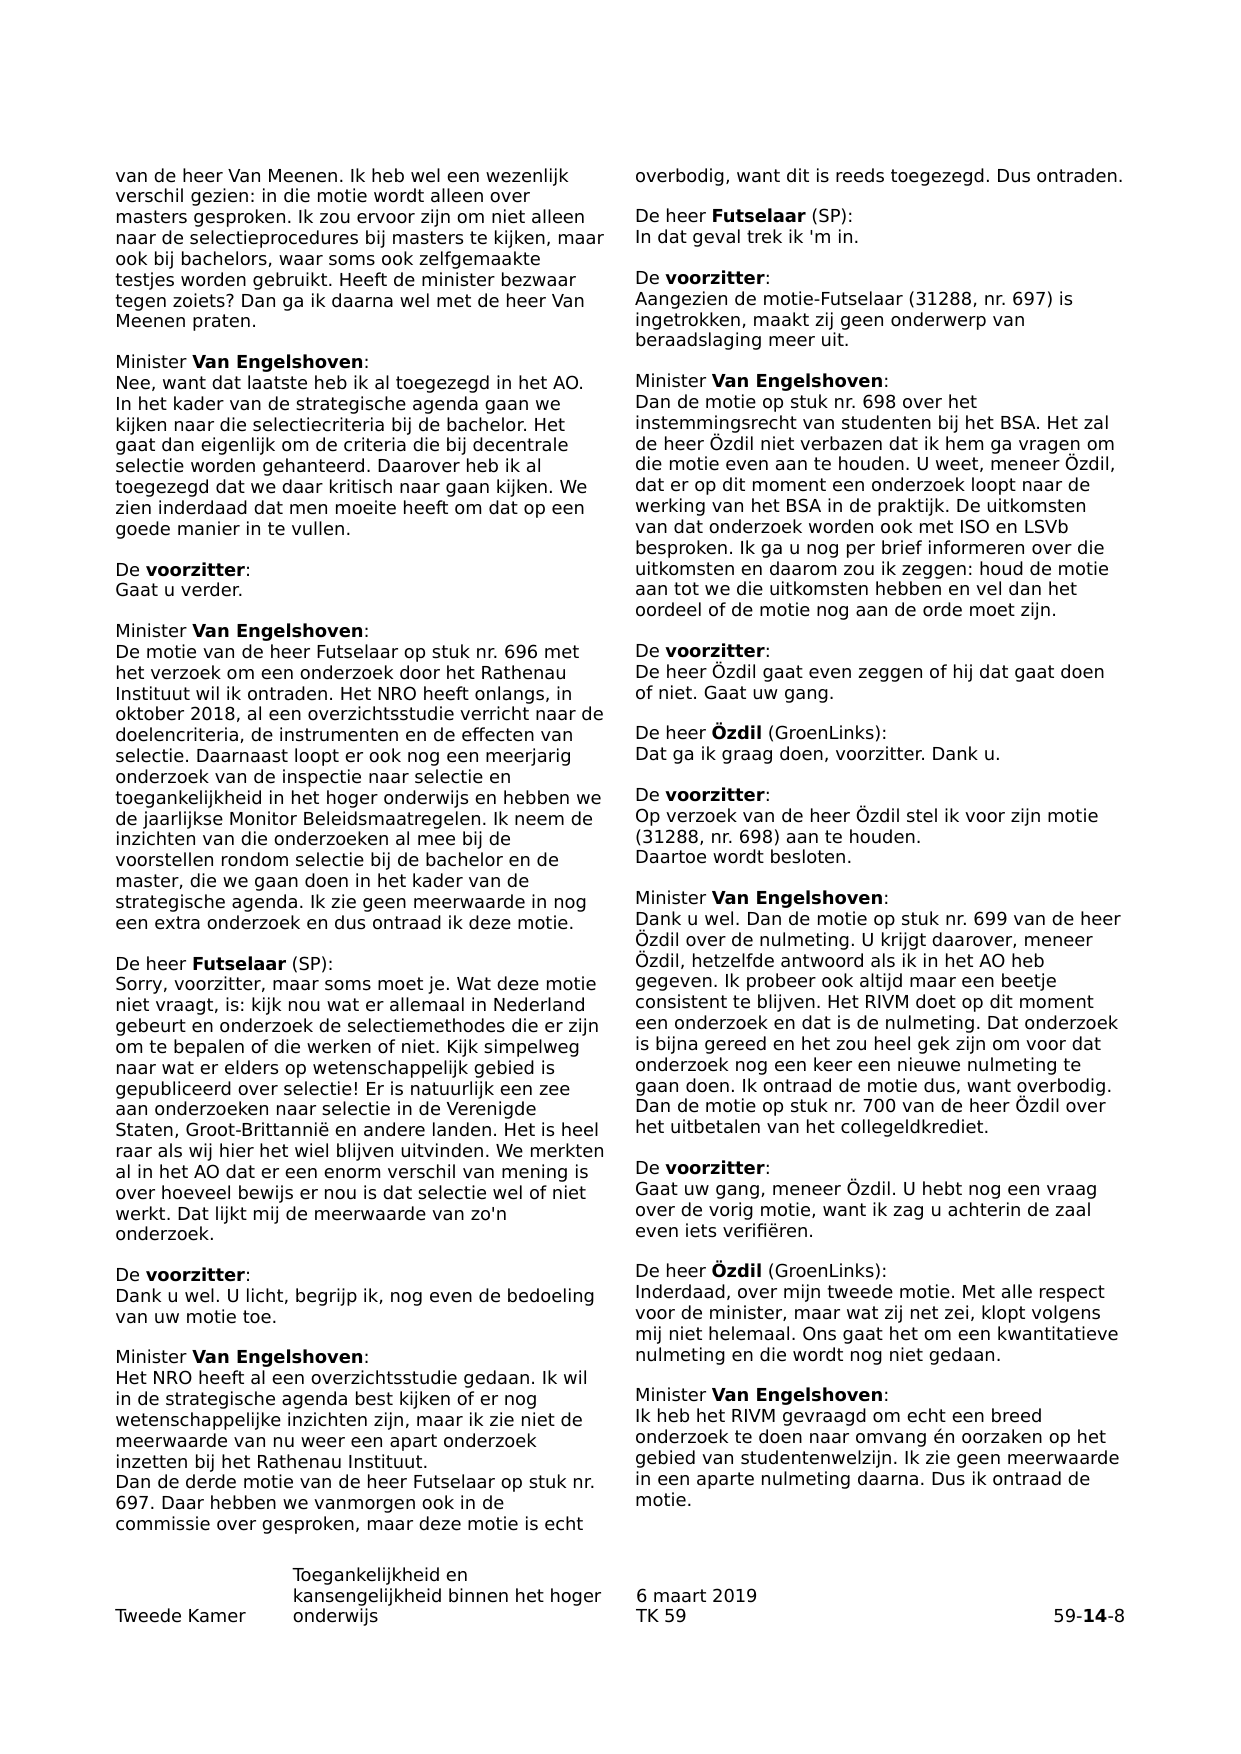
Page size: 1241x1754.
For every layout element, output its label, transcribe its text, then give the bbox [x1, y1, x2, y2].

text Daartoe wordt besloten. [635, 847, 1125, 868]
text Minister Van Engelshoven: [635, 888, 1125, 909]
text overbodig, want dit is reeds toegezegd. Dus ontraden. [635, 165, 1125, 186]
text De heer Özdil (GroenLinks): [635, 723, 1125, 744]
text De voorzitter: [635, 785, 1125, 806]
text Dan de motie op stuk nr. 700 van de heer Özdil over het uitbetalen van het collegeldkrediet. [635, 1096, 1125, 1138]
text Gaat uw gang, meneer Özdil. U hebt nog een vraag over de vorig motie, want ik zag u achterin de zaal even iets verifiëren. [635, 1179, 1125, 1241]
text De voorzitter: [115, 559, 605, 580]
text Dat ga ik graag doen, voorzitter. Dank u. [635, 744, 1125, 765]
text Dan de motie op stuk nr. 698 over het instemmingsrecht van studenten bij het BSA. Het zal de heer Özdil niet verbazen dat ik hem ga vragen om die motie even aan te houden. U weet, meneer Özdil, dat er op dit moment een onderzoek loopt naar de werking van het BSA in de praktijk. De uitkomsten van dat onderzoek worden ook met ISO en LSVb besproken. Ik ga u nog per brief informeren over die uitkomsten en daarom zou ik zeggen: houd de motie aan tot we die uitkomsten hebben en vel dan het oordeel of de motie nog aan de orde moet zijn. [635, 392, 1125, 621]
text Inderdaad, over mijn tweede motie. Met alle respect voor de minister, maar wat zij net zei, klopt volgens mij niet helemaal. Ons gaat het om een kwantitatieve nulmeting en die wordt nog niet gedaan. [635, 1282, 1125, 1365]
text Nee, want dat laatste heb ik al toegezegd in het AO. In het kader van de strategische agenda gaan we kijken naar die selectiecriteria bij de bachelor. Het gaat dan eigenlijk om de criteria die bij decentrale selectie worden gehanteerd. Daarover heb ik al toegezegd dat we daar kritisch naar gaan kijken. We zien inderdaad dat men moeite heeft om dat op een goede manier in te vullen. [115, 373, 605, 539]
text Op verzoek van de heer Özdil stel ik voor zijn motie (31288, nr. 698) aan te houden. [635, 806, 1125, 847]
text De voorzitter: [635, 641, 1125, 662]
text Aangezien de motie-Futselaar (31288, nr. 697) is ingetrokken, maakt zij geen onderwerp van beraadslaging meer uit. [635, 288, 1125, 351]
text De heer Özdil gaat even zeggen of hij dat gaat doen of niet. Gaat uw gang. [635, 662, 1125, 703]
text De voorzitter: [635, 268, 1125, 288]
text Ik heb het RIVM gevraagd om echt een breed onderzoek te doen naar omvang én oorzaken op het gebied van studentenwelzijn. Ik zie geen meerwaarde in een aparte nulmeting daarna. Dus ik ontraad de motie. [635, 1406, 1125, 1510]
text De heer Özdil (GroenLinks): [635, 1261, 1125, 1282]
text Sorry, voorzitter, maar soms moet je. Wat deze motie niet vraagt, is: kijk nou wat er allemaal in Nederland gebeurt en onderzoek de selectiemethodes die er zijn om te bepalen of die werken of niet. Kijk simpelweg naar wat er elders op wetenschappelijk gebied is gepubliceerd over selectie! Er is natuurlijk een zee aan onderzoeken naar selectie in de Verenigde Staten, Groot-Brittannië en andere landen. Het is heel raar als wij hier het wiel blijven uitvinden. We merkten al in het AO dat er een enorm verschil van mening is over hoeveel bewijs er nou is dat selectie wel of niet werkt. Dat lijkt mij de meerwaarde van zo'n onderzoek. [115, 974, 605, 1245]
text Minister Van Engelshoven: [115, 621, 605, 642]
text De motie van de heer Futselaar op stuk nr. 696 met het verzoek om een onderzoek door het Rathenau Instituut wil ik ontraden. Het NRO heeft onlangs, in oktober 2018, al een overzichtsstudie verricht naar de doelencriteria, de instrumenten en de effecten van selectie. Daarnaast loopt er ook nog een meerjarig onderzoek van de inspectie naar selectie en toegankelijkheid in het hoger onderwijs en hebben we de jaarlijkse Monitor Beleidsmaatregelen. Ik neem de inzichten van die onderzoeken al mee bij de voorstellen rondom selectie bij de bachelor en de master, die we gaan doen in het kader van de strategische agenda. Ik zie geen meerwaarde in nog een extra onderzoek en dus ontraad ik deze motie. [115, 642, 605, 933]
text De heer Futselaar (SP): [115, 953, 605, 974]
text Dank u wel. Dan de motie op stuk nr. 699 van de heer Özdil over de nulmeting. U krijgt daarover, meneer Özdil, hetzelfde antwoord als ik in het AO heb gegeven. Ik probeer ook altijd maar een beetje consistent te blijven. Het RIVM doet op dit moment een onderzoek en dat is de nulmeting. Dat onderzoek is bijna gereed en het zou heel gek zijn om voor dat onderzoek nog een keer een nieuwe nulmeting te gaan doen. Ik ontraad de motie dus, want overbodig. [635, 909, 1125, 1096]
text Gaat u verder. [115, 580, 605, 601]
text Het NRO heeft al een overzichtsstudie gedaan. Ik wil in de strategische agenda best kijken of er nog wetenschappelijke inzichten zijn, maar ik zie niet de meerwaarde van nu weer een apart onderzoek inzetten bij het Rathenau Instituut. [115, 1368, 605, 1472]
text Dan de derde motie van de heer Futselaar op stuk nr. 697. Daar hebben we vanmorgen ook in de commissie over gesproken, maar deze motie is echt [115, 1472, 605, 1535]
text Minister Van Engelshoven: [115, 352, 605, 373]
text De voorzitter: [115, 1265, 605, 1286]
text van de heer Van Meenen. Ik heb wel een wezenlijk verschil gezien: in die motie wordt alleen over masters gesproken. Ik zou ervoor zijn om niet alleen naar de selectieprocedures bij masters te kijken, maar ook bij bachelors, waar soms ook zelfgemaakte testjes worden gebruikt. Heeft de minister bezwaar tegen zoiets? Dan ga ik daarna wel met de heer Van Meenen praten. [115, 165, 605, 332]
text Minister Van Engelshoven: [635, 371, 1125, 392]
text De voorzitter: [635, 1158, 1125, 1179]
text Minister Van Engelshoven: [635, 1385, 1125, 1406]
text Dank u wel. U licht, begrijp ik, nog even de bedoeling van uw motie toe. [115, 1286, 605, 1327]
text De heer Futselaar (SP): [635, 206, 1125, 227]
text Minister Van Engelshoven: [115, 1347, 605, 1368]
text In dat geval trek ik 'm in. [635, 227, 1125, 248]
